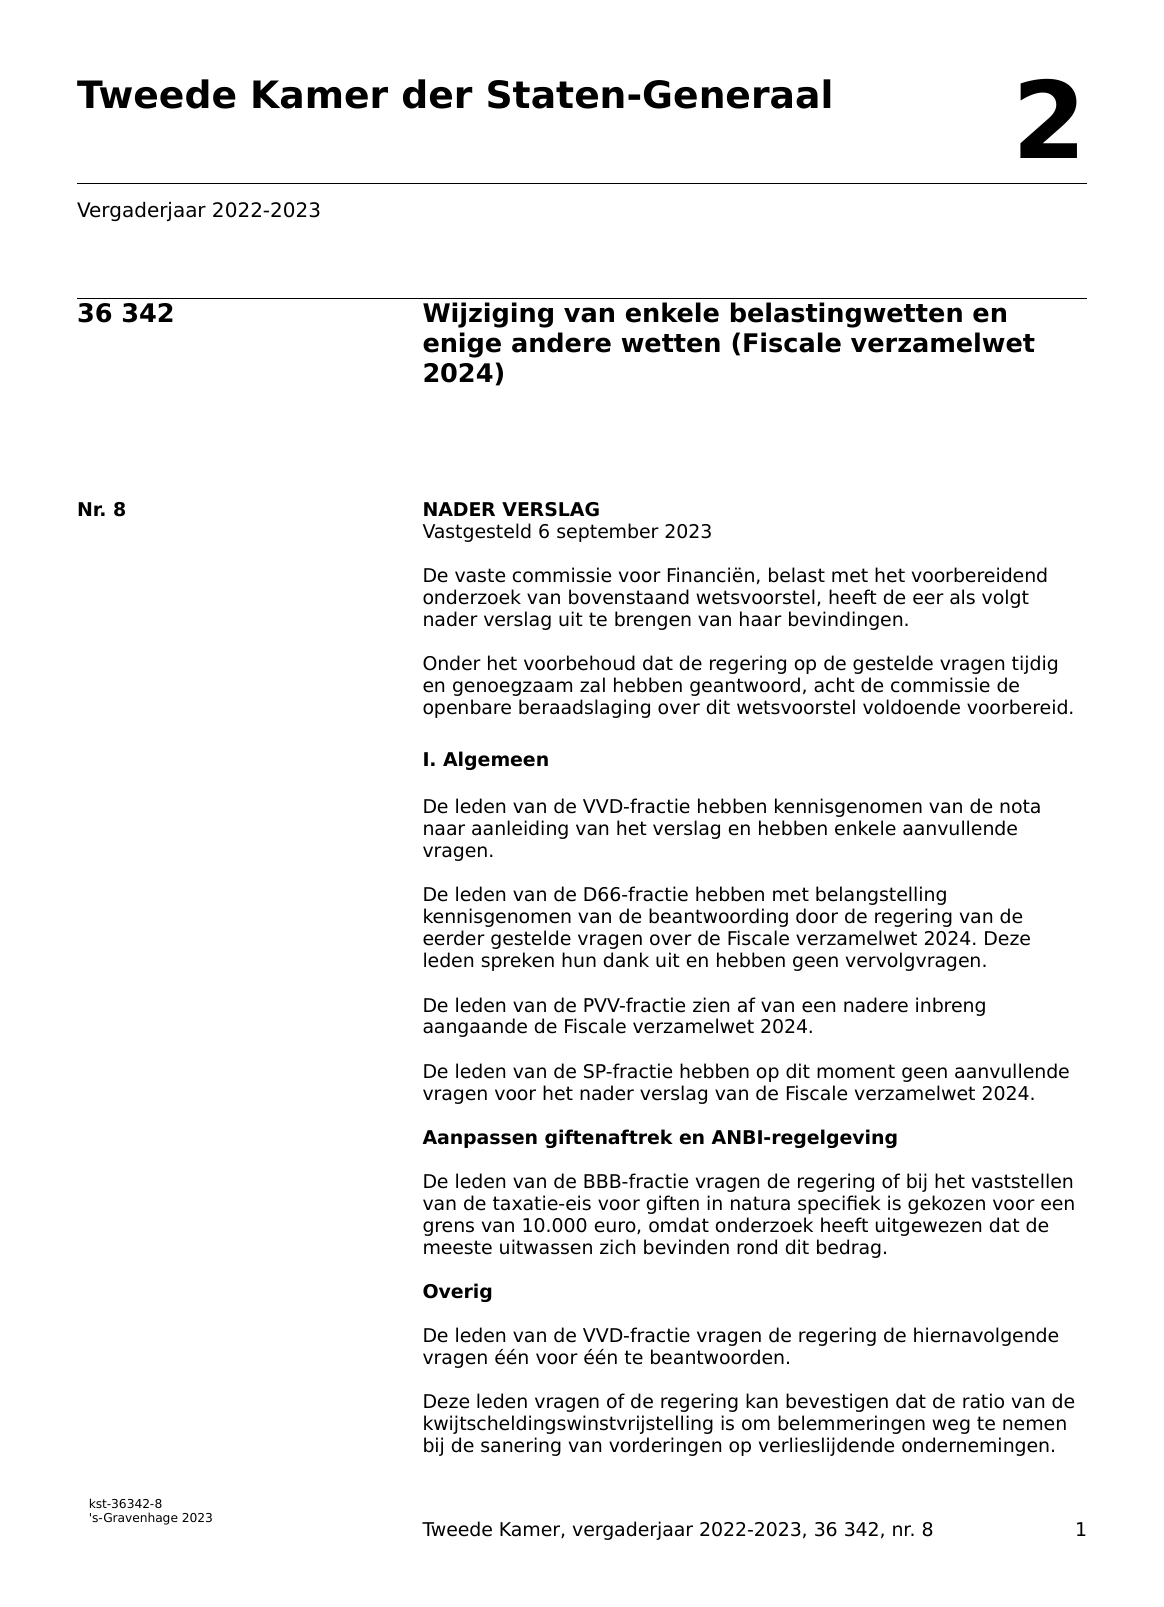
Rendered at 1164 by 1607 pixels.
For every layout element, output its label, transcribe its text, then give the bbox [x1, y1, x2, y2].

text Onder het voorbehoud dat de regering op de gestelde vragen tijdig en genoegzaam zal hebben geantwoord, acht de commissie de openbare beraadslaging over dit wetsvoorstel voldoende voorbereid. [422, 653, 1087, 719]
text De leden van de VVD-fractie vragen de regering de hiernavolgende vragen één voor één te beantwoorden. [422, 1325, 1087, 1369]
text 's-Gravenhage 2023 [88, 1511, 323, 1525]
table_cell Vergaderjaar 2022-2023 [77, 184, 1087, 298]
subtitle 36 342 Wijziging van enkele belastingwetten en enige andere wetten (Fiscale verzamelwet 2024) [77, 299, 1087, 388]
text De leden van de BBB-fractie vragen de regering of bij het vaststellen van de taxatie-eis voor giften in natura specifiek is gekozen voor een grens van 10.000 euro, omdat onderzoek heeft uitgewezen dat de meeste uitwassen zich bevinden rond dit bedrag. [422, 1171, 1087, 1259]
subtitle I. Algemeen [422, 749, 1087, 771]
text Deze leden vragen of de regering kan bevestigen dat de ratio van de kwijtscheldingswinstvrijstelling is om belemmeringen weg te nemen bij de sanering van vorderingen op verlieslijdende ondernemingen. [422, 1391, 1087, 1457]
subtitle Aanpassen giftenaftrek en ANBI-regelgeving [422, 1127, 1087, 1149]
table_header 2 [886, 59, 1087, 183]
table_header Tweede Kamer der Staten-Generaal [77, 59, 886, 183]
text De leden van de PVV-fractie zien af van een nadere inbreng aangaande de Fiscale verzamelwet 2024. [422, 994, 1087, 1038]
subtitle Overig [422, 1281, 1087, 1303]
text Vastgesteld 6 september 2023 [422, 521, 1087, 543]
subtitle Nr. 8 NADER VERSLAG [77, 499, 1087, 521]
text kst-36342-8 [88, 1497, 323, 1511]
text De leden van de D66-fractie hebben met belangstelling kennisgenomen van de beantwoording door de regering van de eerder gestelde vragen over de Fiscale verzamelwet 2024. Deze leden spreken hun dank uit en hebben geen vervolgvragen. [422, 884, 1087, 972]
text De leden van de VVD-fractie hebben kennisgenomen van de nota naar aanleiding van het verslag en hebben enkele aanvullende vragen. [422, 796, 1087, 862]
text De vaste commissie voor Financiën, belast met het voorbereidend onderzoek van bovenstaand wetsvoorstel, heeft de eer als volgt nader verslag uit te brengen van haar bevindingen. [422, 565, 1087, 631]
text De leden van de SP-fractie hebben op dit moment geen aanvullende vragen voor het nader verslag van de Fiscale verzamelwet 2024. [422, 1061, 1087, 1104]
